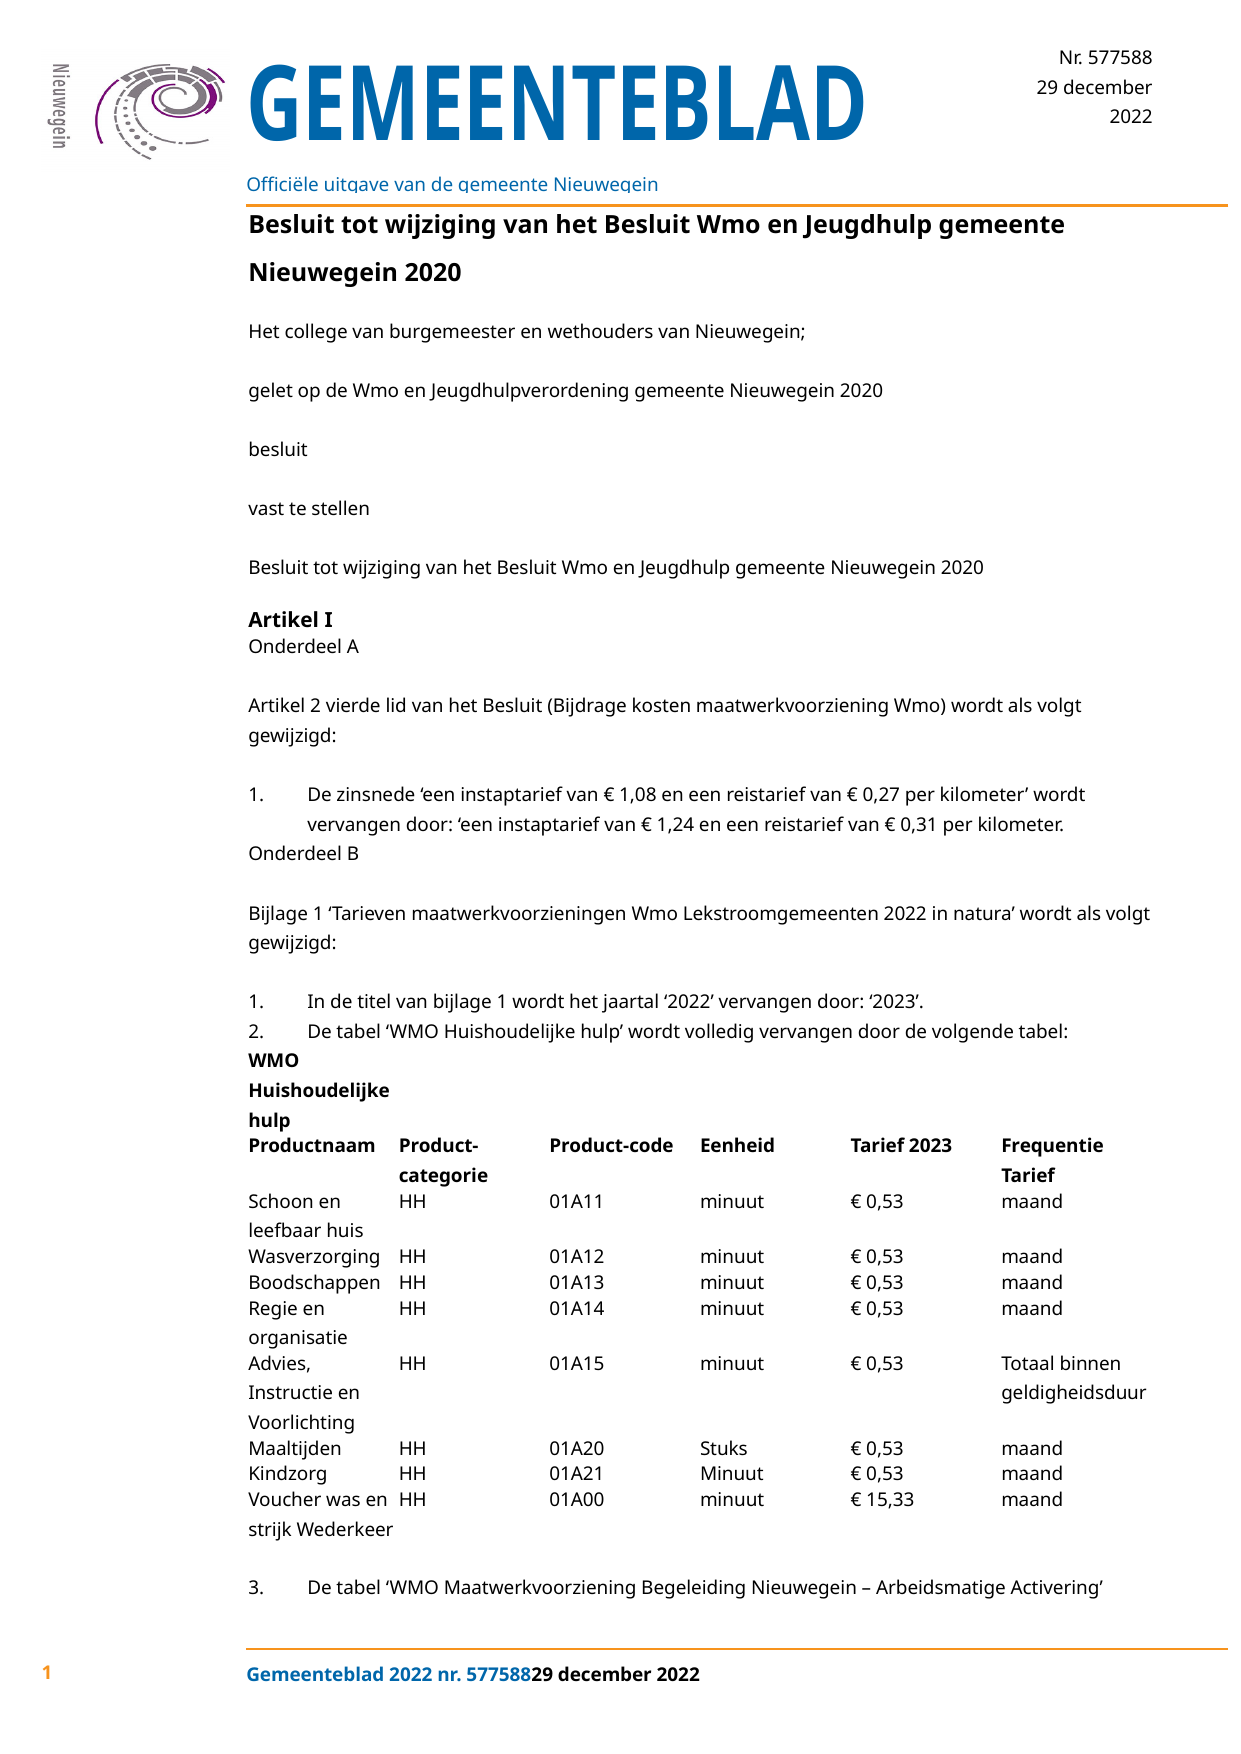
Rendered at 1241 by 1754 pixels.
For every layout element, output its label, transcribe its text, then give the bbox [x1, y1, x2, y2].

table_cell maand [1001, 1435, 1152, 1461]
text Onderdeel B [248, 841, 1152, 866]
table_header [399, 1048, 549, 1133]
table_cell 01A00 [549, 1486, 700, 1542]
table_cell Wasverzorging [248, 1243, 398, 1269]
table_cell € 0,53 [850, 1461, 1001, 1486]
text vast te stellen [248, 495, 1152, 521]
text Het college van burgemeester en wethouders van Nieuwegein; [248, 318, 1152, 344]
table_header [549, 1048, 700, 1133]
table_cell € 0,53 [850, 1350, 1001, 1435]
table_cell 01A21 [549, 1461, 700, 1486]
table_cell Advies, Instructie en Voorlichting [248, 1350, 398, 1435]
table_cell € 15,33 [850, 1486, 1001, 1542]
list De tabel ‘WMO Huishoudelijke hulp’ wordt volledig vervangen door de volgende tabel: [248, 1018, 1152, 1044]
text gelet op de Wmo en Jeugdhulpverordening gemeente Nieuwegein 2020 [248, 377, 1152, 403]
table_cell minuut [700, 1269, 850, 1295]
table_cell minuut [700, 1243, 850, 1269]
table_cell Schoon en leefbaar huis [248, 1188, 398, 1243]
table_cell Frequentie Tarief [1001, 1133, 1152, 1188]
table_cell Boodschappen [248, 1269, 398, 1295]
table_cell maand [1001, 1188, 1152, 1243]
table_cell HH [399, 1461, 549, 1486]
table_cell 01A15 [549, 1350, 700, 1435]
table_cell minuut [700, 1188, 850, 1243]
text Besluit tot wijziging van het Besluit Wmo en Jeugdhulp gemeente Nieuwegein 2020 [248, 207, 1152, 288]
table_cell HH [399, 1435, 549, 1461]
table_cell maand [1001, 1269, 1152, 1295]
list De tabel ‘WMO Maatwerkvoorziening Begeleiding Nieuwegein – Arbeidsmatige Activering’ [248, 1574, 1152, 1600]
table_cell Maaltijden [248, 1435, 398, 1461]
table_cell HH [399, 1269, 549, 1295]
table_cell minuut [700, 1486, 850, 1542]
table_cell Productnaam [248, 1133, 398, 1188]
table_cell HH [399, 1188, 549, 1243]
table_cell 01A11 [549, 1188, 700, 1243]
table_cell 01A14 [549, 1295, 700, 1350]
table_cell maand [1001, 1243, 1152, 1269]
table_cell Kindzorg [248, 1461, 398, 1486]
table_cell Regie en organisatie [248, 1295, 398, 1350]
table_cell maand [1001, 1295, 1152, 1350]
table_header [700, 1048, 850, 1133]
table_cell 01A20 [549, 1435, 700, 1461]
table_header [850, 1048, 1001, 1133]
picture [41, 47, 231, 172]
table_cell Product-categorie [399, 1133, 549, 1188]
table_header WMO Huishoudelijke hulp [248, 1048, 398, 1133]
text Artikel 2 vierde lid van het Besluit (Bijdrage kosten maatwerkvoorziening Wmo) wordt als volgt gewijzigd: [248, 693, 1152, 748]
table_cell HH [399, 1486, 549, 1542]
table_cell HH [399, 1243, 549, 1269]
text Bijlage 1 ‘Tarieven maatwerkvoorzieningen Wmo Lekstroomgemeenten 2022 in natura’ wordt als volgt gewijzigd: [248, 900, 1152, 955]
table_cell 01A12 [549, 1243, 700, 1269]
text Besluit tot wijziging van het Besluit Wmo en Jeugdhulp gemeente Nieuwegein 2020 [248, 554, 1152, 580]
table_cell Voucher was en strijk Wederkeer [248, 1486, 398, 1542]
table_cell maand [1001, 1461, 1152, 1486]
table_cell HH [399, 1295, 549, 1350]
table_cell Tarief 2023 [850, 1133, 1001, 1188]
table_cell Totaal binnen geldigheidsduur [1001, 1350, 1152, 1435]
table_cell Product-code [549, 1133, 700, 1188]
table_cell Minuut [700, 1461, 850, 1486]
table_cell € 0,53 [850, 1243, 1001, 1269]
table_cell € 0,53 [850, 1188, 1001, 1243]
text Artikel I [248, 605, 1152, 633]
table_cell Stuks [700, 1435, 850, 1461]
table_cell € 0,53 [850, 1435, 1001, 1461]
table_cell maand [1001, 1486, 1152, 1542]
table_cell minuut [700, 1295, 850, 1350]
text Onderdeel A [248, 633, 1152, 659]
table_cell minuut [700, 1350, 850, 1435]
table_cell € 0,53 [850, 1269, 1001, 1295]
list De zinsnede ‘een instaptarief van € 1,08 en een reistarief van € 0,27 per kilometer’ wordt vervangen door: ‘een instaptarief van € 1,24 en een reistarief van € 0,31 per kilometer. [248, 781, 1152, 837]
table_cell Eenheid [700, 1133, 850, 1188]
text besluit [248, 436, 1152, 462]
list In de titel van bijlage 1 wordt het jaartal ‘2022’ vervangen door: ‘2023’. [248, 988, 1152, 1014]
table_cell HH [399, 1350, 549, 1435]
table_cell 01A13 [549, 1269, 700, 1295]
table_cell € 0,53 [850, 1295, 1001, 1350]
table_header [1001, 1048, 1152, 1133]
